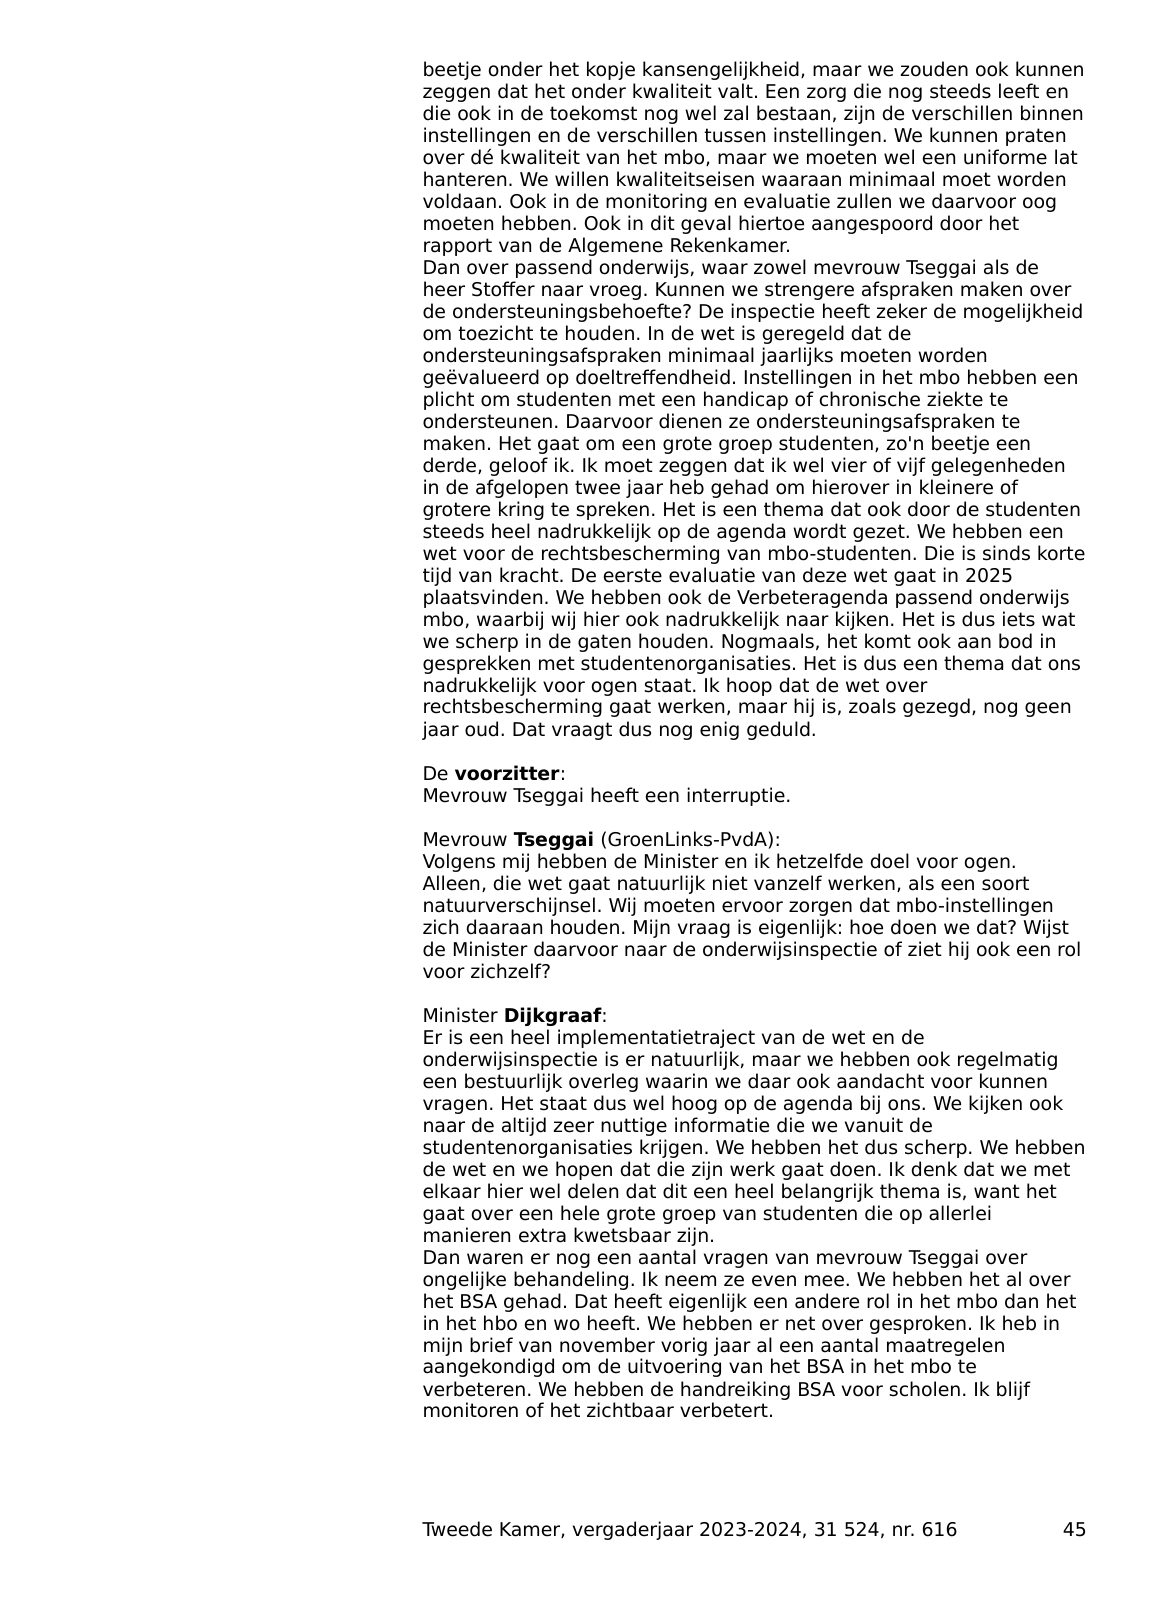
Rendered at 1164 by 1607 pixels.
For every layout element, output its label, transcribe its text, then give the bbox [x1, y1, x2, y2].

text Minister Dijkgraaf: [422, 1005, 1087, 1027]
text Mevrouw Tseggai heeft een interruptie. [422, 784, 1087, 807]
text Dan waren er nog een aantal vragen van mevrouw Tseggai over ongelijke behandeling. Ik neem ze even mee. We hebben het al over het BSA gehad. Dat heeft eigenlijk een andere rol in het mbo dan het in het hbo en wo heeft. We hebben er net over gesproken. Ik heb in mijn brief van november vorig jaar al een aantal maatregelen aangekondigd om de uitvoering van het BSA in het mbo te verbeteren. We hebben de handreiking BSA voor scholen. Ik blijf monitoren of het zichtbaar verbetert. [422, 1247, 1087, 1422]
text beetje onder het kopje kansengelijkheid, maar we zouden ook kunnen zeggen dat het onder kwaliteit valt. Een zorg die nog steeds leeft en die ook in de toekomst nog wel zal bestaan, zijn de verschillen binnen instellingen en de verschillen tussen instellingen. We kunnen praten over dé kwaliteit van het mbo, maar we moeten wel een uniforme lat hanteren. We willen kwaliteitseisen waaraan minimaal moet worden voldaan. Ook in de monitoring en evaluatie zullen we daarvoor oog moeten hebben. Ook in dit geval hiertoe aangespoord door het rapport van de Algemene Rekenkamer. [422, 59, 1087, 257]
text De voorzitter: [422, 763, 1087, 784]
text Volgens mij hebben de Minister en ik hetzelfde doel voor ogen. Alleen, die wet gaat natuurlijk niet vanzelf werken, als een soort natuurverschijnsel. Wij moeten ervoor zorgen dat mbo-instellingen zich daaraan houden. Mijn vraag is eigenlijk: hoe doen we dat? Wijst de Minister daarvoor naar de onderwijsinspectie of ziet hij ook een rol voor zichzelf? [422, 851, 1087, 983]
text Er is een heel implementatietraject van de wet en de onderwijsinspectie is er natuurlijk, maar we hebben ook regelmatig een bestuurlijk overleg waarin we daar ook aandacht voor kunnen vragen. Het staat dus wel hoog op de agenda bij ons. We kijken ook naar de altijd zeer nuttige informatie die we vanuit de studentenorganisaties krijgen. We hebben het dus scherp. We hebben de wet en we hopen dat die zijn werk gaat doen. Ik denk dat we met elkaar hier wel delen dat dit een heel belangrijk thema is, want het gaat over een hele grote groep van studenten die op allerlei manieren extra kwetsbaar zijn. [422, 1027, 1087, 1247]
text Dan over passend onderwijs, waar zowel mevrouw Tseggai als de heer Stoffer naar vroeg. Kunnen we strengere afspraken maken over de ondersteuningsbehoefte? De inspectie heeft zeker de mogelijkheid om toezicht te houden. In de wet is geregeld dat de ondersteuningsafspraken minimaal jaarlijks moeten worden geëvalueerd op doeltreffendheid. Instellingen in het mbo hebben een plicht om studenten met een handicap of chronische ziekte te ondersteunen. Daarvoor dienen ze ondersteuningsafspraken te maken. Het gaat om een grote groep studenten, zo'n beetje een derde, geloof ik. Ik moet zeggen dat ik wel vier of vijf gelegenheden in de afgelopen twee jaar heb gehad om hierover in kleinere of grotere kring te spreken. Het is een thema dat ook door de studenten steeds heel nadrukkelijk op de agenda wordt gezet. We hebben een wet voor de rechtsbescherming van mbo-studenten. Die is sinds korte tijd van kracht. De eerste evaluatie van deze wet gaat in 2025 plaatsvinden. We hebben ook de Verbeteragenda passend onderwijs mbo, waarbij wij hier ook nadrukkelijk naar kijken. Het is dus iets wat we scherp in de gaten houden. Nogmaals, het komt ook aan bod in gesprekken met studentenorganisaties. Het is dus een thema dat ons nadrukkelijk voor ogen staat. Ik hoop dat de wet over rechtsbescherming gaat werken, maar hij is, zoals gezegd, nog geen jaar oud. Dat vraagt dus nog enig geduld. [422, 257, 1087, 740]
text Mevrouw Tseggai (GroenLinks-PvdA): [422, 829, 1087, 851]
